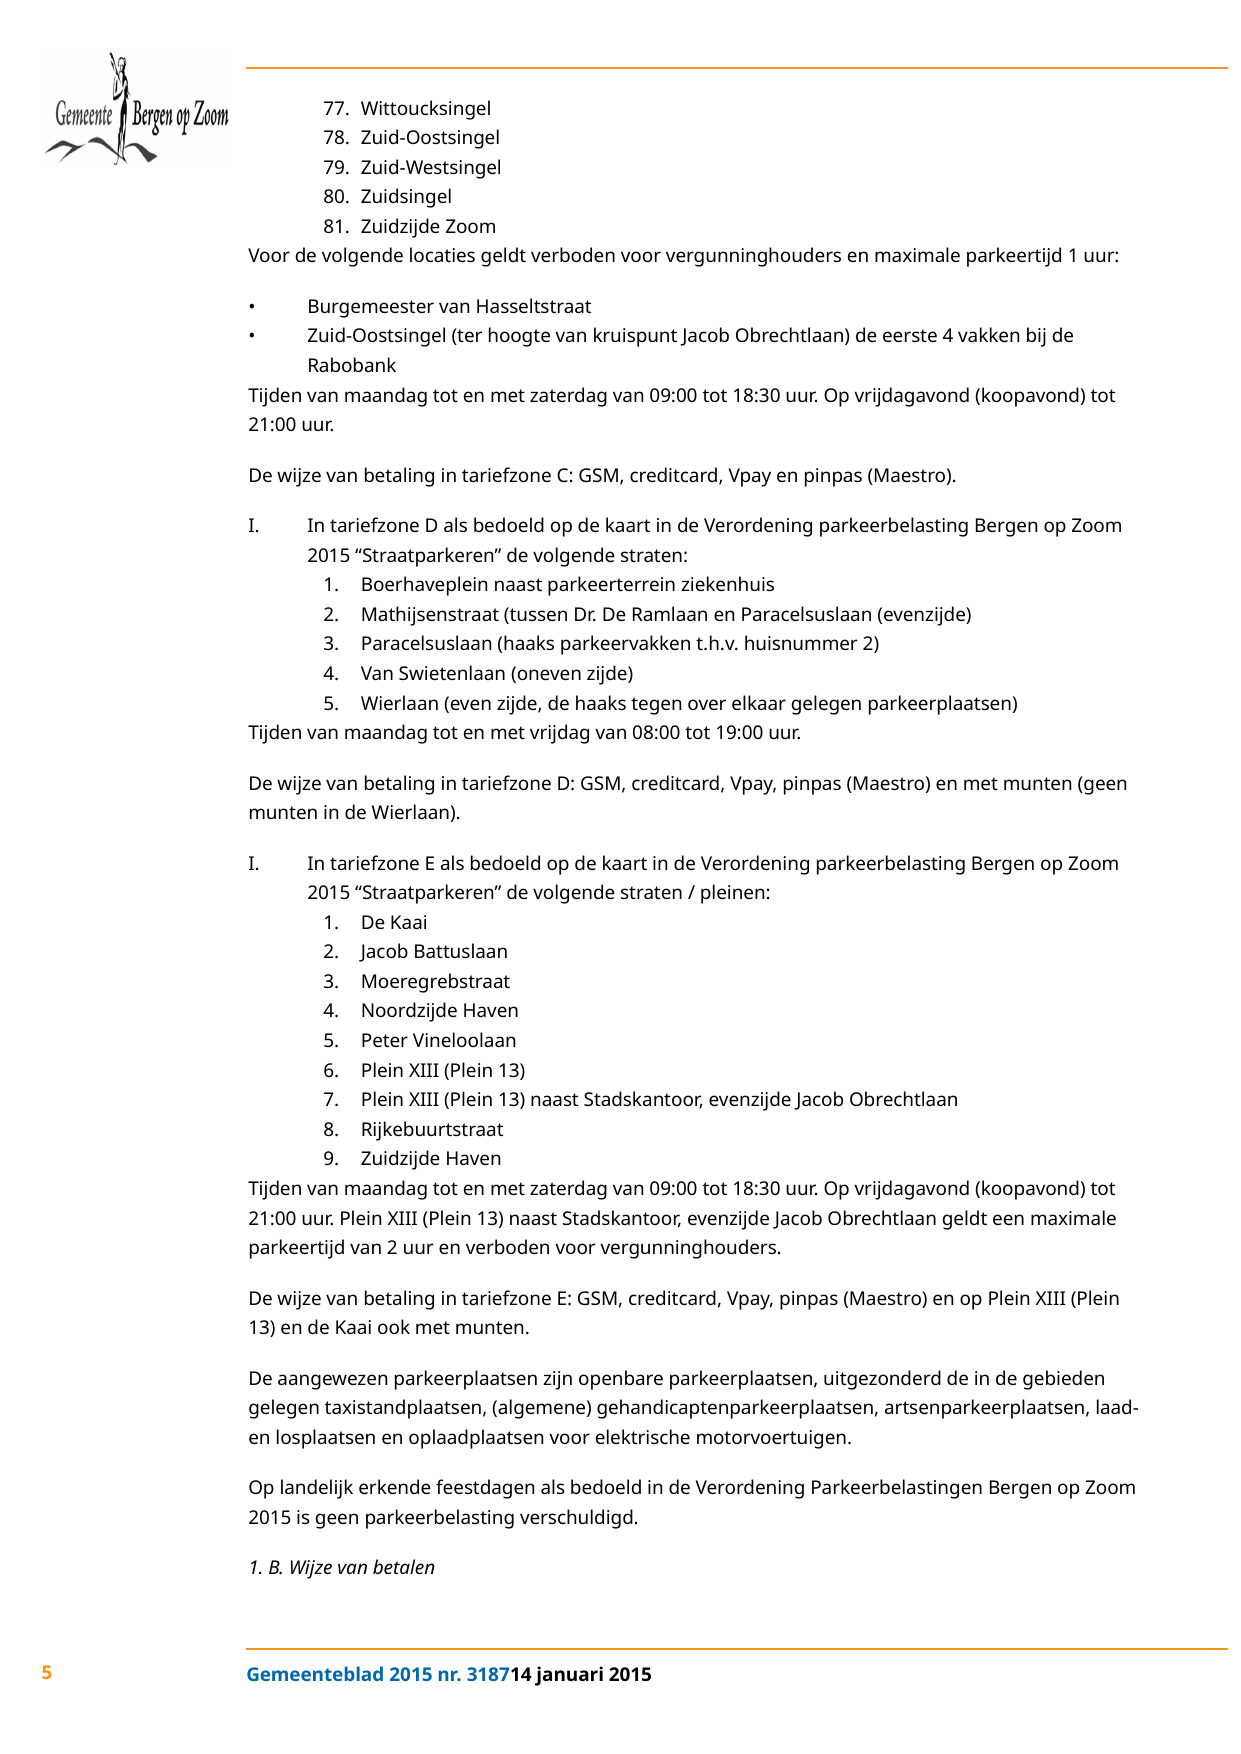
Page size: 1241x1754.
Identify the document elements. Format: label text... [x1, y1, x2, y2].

text 1. B. Wijze van betalen [248, 1554, 1152, 1580]
text De wijze van betaling in tariefzone C: GSM, creditcard, Vpay en pinpas (Maestro). [248, 462, 1152, 488]
list Moeregrebstraat [323, 968, 1152, 994]
list Boerhaveplein naast parkeerterrein ziekenhuis [323, 571, 1152, 597]
list Rijkebuurtstraat [323, 1116, 1152, 1142]
list In tariefzone E als bedoeld op de kaart in de Verordening parkeerbelasting Bergen op Zoom 2015 “Straatparkeren” de volgende straten / pleinen: [248, 850, 1152, 905]
list Zuidsingel [323, 183, 1152, 209]
list Wierlaan (even zijde, de haaks tegen over elkaar gelegen parkeerplaatsen) [323, 690, 1152, 716]
list Plein XIII (Plein 13) naast Stadskantoor, evenzijde Jacob Obrechtlaan [323, 1086, 1152, 1112]
text Voor de volgende locaties geldt verboden voor vergunninghouders en maximale parkeertijd 1 uur: [248, 243, 1152, 268]
list Zuid-Oostsingel (ter hoogte van kruispunt Jacob Obrechtlaan) de eerste 4 vakken bij de Rabobank [248, 323, 1152, 378]
list Paracelsuslaan (haaks parkeervakken t.h.v. huisnummer 2) [323, 631, 1152, 656]
list Burgemeester van Hasseltstraat [248, 293, 1152, 319]
text Op landelijk erkende feestdagen als bedoeld in de Verordening Parkeerbelastingen Bergen op Zoom 2015 is geen parkeerbelasting verschuldigd. [248, 1474, 1152, 1530]
list De Kaai [323, 909, 1152, 935]
list In tariefzone D als bedoeld op de kaart in de Verordening parkeerbelasting Bergen op Zoom 2015 “Straatparkeren” de volgende straten: [248, 512, 1152, 568]
list Van Swietenlaan (oneven zijde) [323, 660, 1152, 686]
text Tijden van maandag tot en met zaterdag van 09:00 tot 18:30 uur. Op vrijdagavond (koopavond) tot 21:00 uur. [248, 382, 1152, 437]
text Tijden van maandag tot en met zaterdag van 09:00 tot 18:30 uur. Op vrijdagavond (koopavond) tot 21:00 uur. Plein XIII (Plein 13) naast Stadskantoor, evenzijde Jacob Obrechtlaan geldt een maximale parkeertijd van 2 uur en verboden voor vergunninghouders. [248, 1175, 1152, 1260]
list Mathijsenstraat (tussen Dr. De Ramlaan en Paracelsuslaan (evenzijde) [323, 601, 1152, 627]
text De wijze van betaling in tariefzone E: GSM, creditcard, Vpay, pinpas (Maestro) en op Plein XIII (Plein 13) en de Kaai ook met munten. [248, 1285, 1152, 1340]
text De aangewezen parkeerplaatsen zijn openbare parkeerplaatsen, uitgezonderd de in de gebieden gelegen taxistandplaatsen, (algemene) gehandicaptenparkeerplaatsen, artsenparkeerplaatsen, laad- en losplaatsen en oplaadplaatsen voor elektrische motorvoertuigen. [248, 1365, 1152, 1450]
list Zuid-Westsingel [323, 154, 1152, 180]
picture [41, 47, 231, 172]
list Jacob Battuslaan [323, 938, 1152, 964]
list Peter Vineloolaan [323, 1027, 1152, 1053]
list Zuid-Oostsingel [323, 124, 1152, 150]
text De wijze van betaling in tariefzone D: GSM, creditcard, Vpay, pinpas (Maestro) en met munten (geen munten in de Wierlaan). [248, 770, 1152, 825]
list Zuidzijde Zoom [323, 213, 1152, 239]
list Noordzijde Haven [323, 998, 1152, 1023]
text Tijden van maandag tot en met vrijdag van 08:00 tot 19:00 uur. [248, 719, 1152, 745]
list Zuidzijde Haven [323, 1146, 1152, 1171]
list Wittoucksingel [323, 95, 1152, 121]
list Plein XIII (Plein 13) [323, 1057, 1152, 1083]
